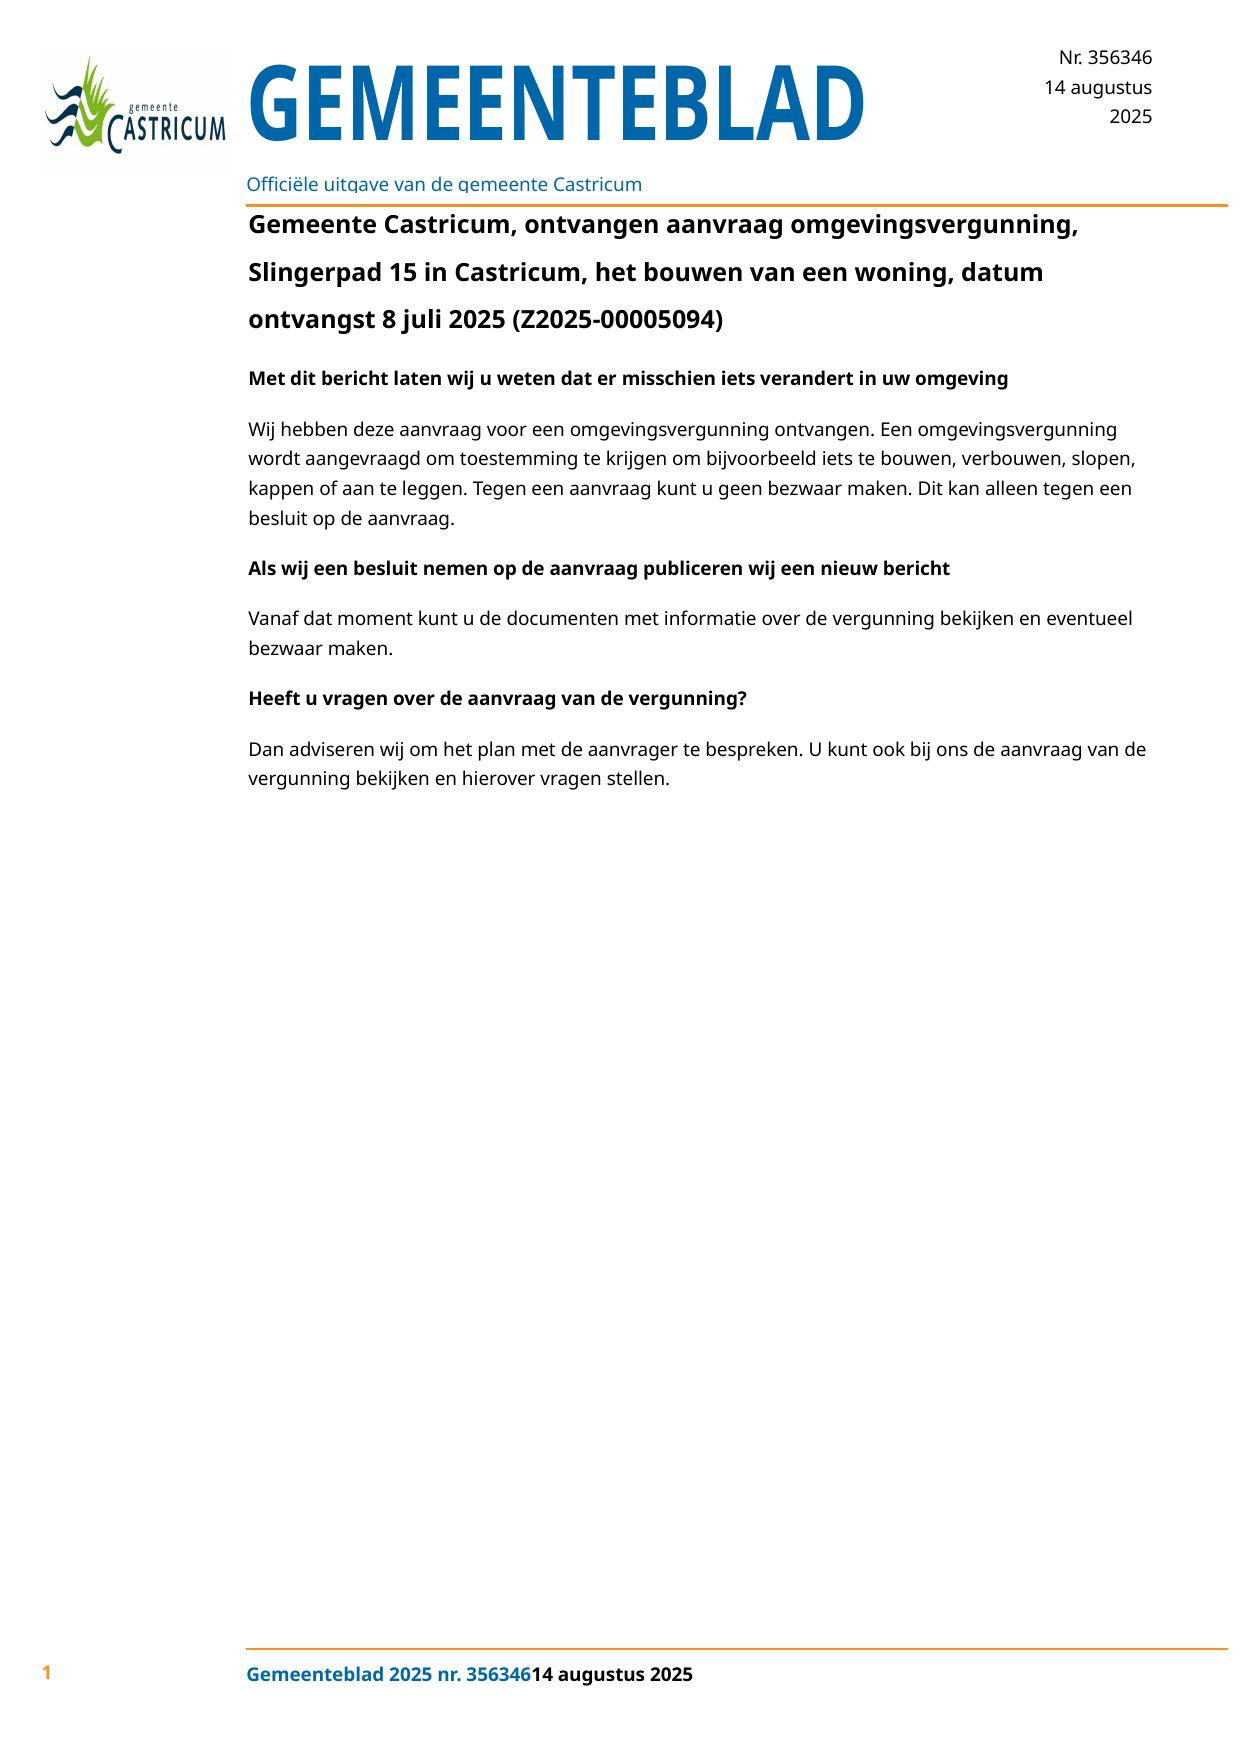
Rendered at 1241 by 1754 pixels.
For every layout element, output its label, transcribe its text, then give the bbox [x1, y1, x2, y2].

text Dan adviseren wij om het plan met de aanvrager te bespreken. U kunt ook bij ons de aanvraag van de vergunning bekijken en hierover vragen stellen. [248, 736, 1152, 791]
text Heeft u vragen over de aanvraag van de vergunning? [248, 686, 1152, 711]
picture [41, 47, 231, 172]
text Met dit bericht laten wij u weten dat er misschien iets verandert in uw omgeving [248, 366, 1152, 391]
text Vanaf dat moment kunt u de documenten met informatie over de vergunning bekijken en eventueel bezwaar maken. [248, 606, 1152, 661]
text Gemeente Castricum, ontvangen aanvraag omgevingsvergunning, Slingerpad 15 in Castricum, het bouwen van een woning, datum ontvangst 8 juli 2025 (Z2025-00005094) [248, 207, 1152, 336]
text Als wij een besluit nemen op de aanvraag publiceren wij een nieuw bericht [248, 555, 1152, 581]
text Wij hebben deze aanvraag voor een omgevingsvergunning ontvangen. Een omgevingsvergunning wordt aangevraagd om toestemming te krijgen om bijvoorbeeld iets te bouwen, verbouwen, slopen, kappen of aan te leggen. Tegen een aanvraag kunt u geen bezwaar maken. Dit kan alleen tegen een besluit op de aanvraag. [248, 416, 1152, 530]
